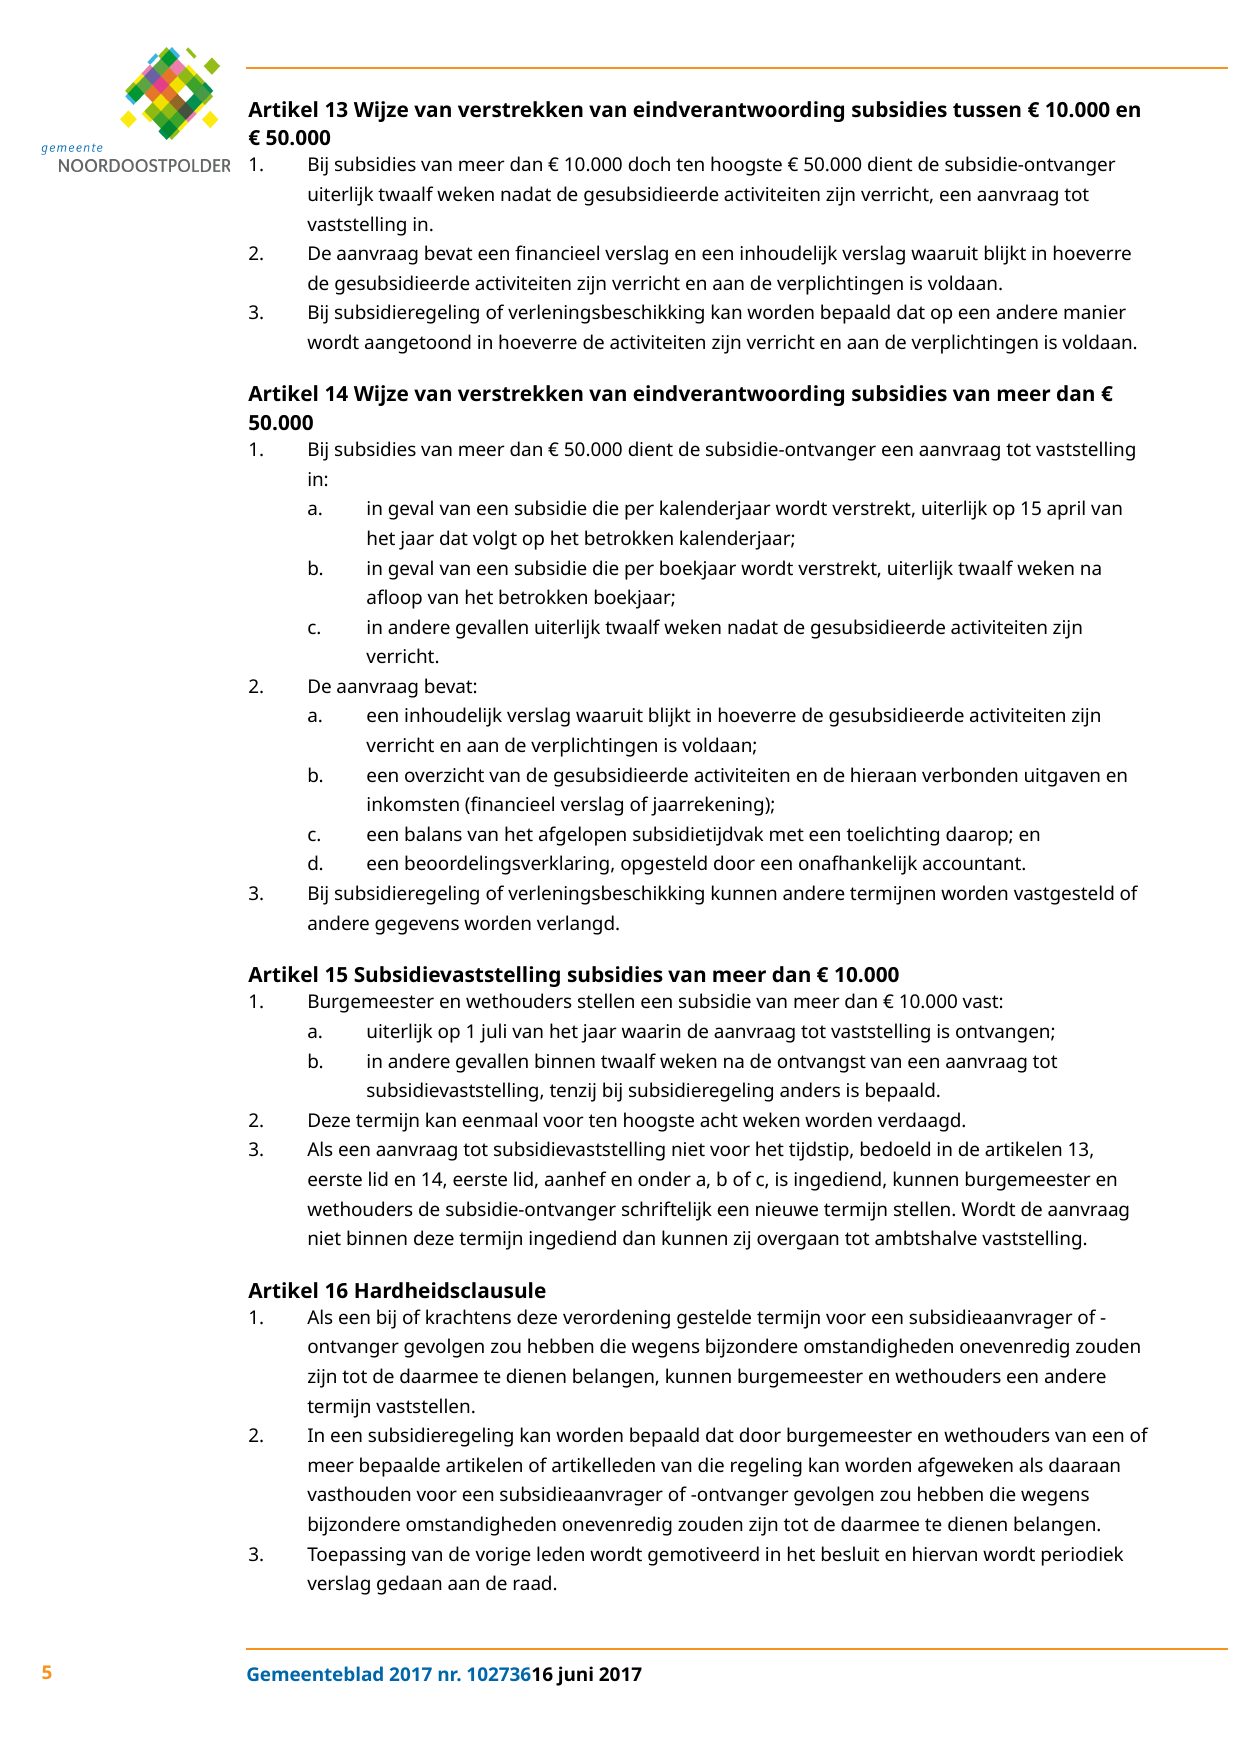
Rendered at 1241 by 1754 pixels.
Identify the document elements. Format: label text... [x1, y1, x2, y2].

list Deze termijn kan eenmaal voor ten hoogste acht weken worden verdaagd. [248, 1107, 1152, 1133]
text Artikel 16 Hardheidsclausule [248, 1276, 1152, 1304]
list in geval van een subsidie die per kalenderjaar wordt verstrekt, uiterlijk op 15 april van het jaar dat volgt op het betrokken kalenderjaar; [307, 496, 1152, 551]
list Bij subsidieregeling of verleningsbeschikking kunnen andere termijnen worden vastgesteld of andere gegevens worden verlangd. [248, 880, 1152, 936]
picture [41, 47, 231, 172]
list Toepassing van de vorige leden wordt gemotiveerd in het besluit en hiervan wordt periodiek verslag gedaan aan de raad. [248, 1541, 1152, 1596]
list in andere gevallen uiterlijk twaalf weken nadat de gesubsidieerde activiteiten zijn verricht. [307, 614, 1152, 669]
list De aanvraag bevat: [248, 673, 1152, 699]
list Bij subsidies van meer dan € 50.000 dient de subsidie-ontvanger een aanvraag tot vaststelling in: [248, 436, 1152, 492]
list een beoordelingsverklaring, opgesteld door een onafhankelijk accountant. [307, 851, 1152, 876]
list in geval van een subsidie die per boekjaar wordt verstrekt, uiterlijk twaalf weken na afloop van het betrokken boekjaar; [307, 555, 1152, 610]
list een balans van het afgelopen subsidietijdvak met een toelichting daarop; en [307, 821, 1152, 847]
list Burgemeester en wethouders stellen een subsidie van meer dan € 10.000 vast: [248, 989, 1152, 1014]
list Bij subsidieregeling of verleningsbeschikking kan worden bepaald dat op een andere manier wordt aangetoond in hoeverre de activiteiten zijn verricht en aan de verplichtingen is voldaan. [248, 299, 1152, 355]
list Bij subsidies van meer dan € 10.000 doch ten hoogste € 50.000 dient de subsidie-ontvanger uiterlijk twaalf weken nadat de gesubsidieerde activiteiten zijn verricht, een aanvraag tot vaststelling in. [248, 152, 1152, 237]
list in andere gevallen binnen twaalf weken na de ontvangst van een aanvraag tot subsidievaststelling, tenzij bij subsidieregeling anders is bepaald. [307, 1048, 1152, 1103]
text Artikel 15 Subsidievaststelling subsidies van meer dan € 10.000 [248, 960, 1152, 989]
text Artikel 14 Wijze van verstrekken van eindverantwoording subsidies van meer dan € 50.000 [248, 379, 1152, 436]
list een inhoudelijk verslag waaruit blijkt in hoeverre de gesubsidieerde activiteiten zijn verricht en aan de verplichtingen is voldaan; [307, 703, 1152, 758]
list Als een bij of krachtens deze verordening gestelde termijn voor een subsidieaanvrager of -ontvanger gevolgen zou hebben die wegens bijzondere omstandigheden onevenredig zouden zijn tot de daarmee te dienen belangen, kunnen burgemeester en wethouders een andere termijn vaststellen. [248, 1304, 1152, 1419]
list een overzicht van de gesubsidieerde activiteiten en de hieraan verbonden uitgaven en inkomsten (financieel verslag of jaarrekening); [307, 762, 1152, 817]
list In een subsidieregeling kan worden bepaald dat door burgemeester en wethouders van een of meer bepaalde artikelen of artikelleden van die regeling kan worden afgeweken als daaraan vasthouden voor een subsidieaanvrager of -ontvanger gevolgen zou hebben die wegens bijzondere omstandigheden onevenredig zouden zijn tot de daarmee te dienen belangen. [248, 1422, 1152, 1537]
list uiterlijk op 1 juli van het jaar waarin de aanvraag tot vaststelling is ontvangen; [307, 1018, 1152, 1044]
list Als een aanvraag tot subsidievaststelling niet voor het tijdstip, bedoeld in de artikelen 13, eerste lid en 14, eerste lid, aanhef en onder a, b of c, is ingediend, kunnen burgemeester en wethouders de subsidie-ontvanger schriftelijk een nieuwe termijn stellen. Wordt de aanvraag niet binnen deze termijn ingediend dan kunnen zij overgaan tot ambtshalve vaststelling. [248, 1137, 1152, 1251]
text Artikel 13 Wijze van verstrekken van eindverantwoording subsidies tussen € 10.000 en € 50.000 [248, 95, 1152, 152]
list De aanvraag bevat een financieel verslag en een inhoudelijk verslag waaruit blijkt in hoeverre de gesubsidieerde activiteiten zijn verricht en aan de verplichtingen is voldaan. [248, 240, 1152, 296]
